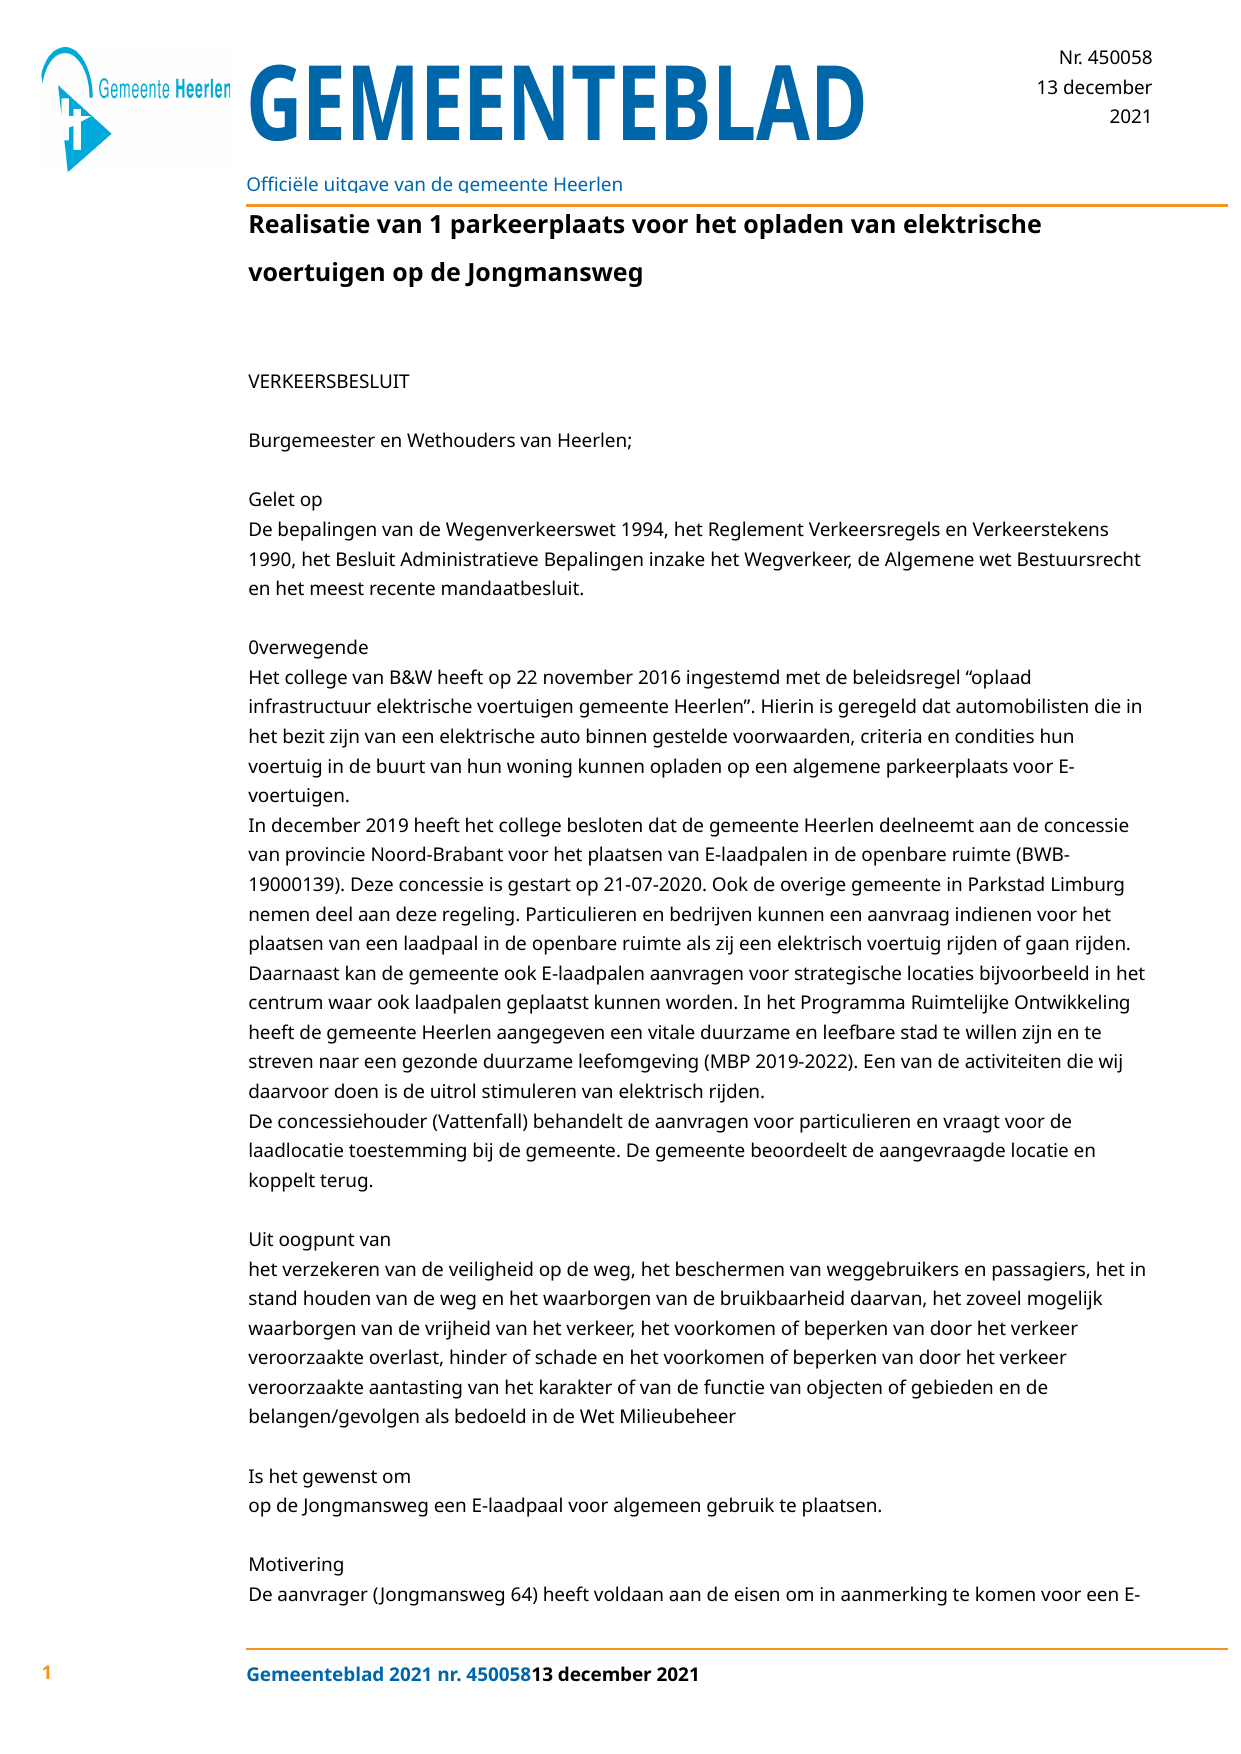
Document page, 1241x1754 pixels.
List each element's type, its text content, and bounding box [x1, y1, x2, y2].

text op de Jongmansweg een E-laadpaal voor algemeen gebruik te plaatsen. [248, 1492, 1152, 1518]
text In december 2019 heeft het college besloten dat de gemeente Heerlen deelneemt aan de concessie van provincie Noord-Brabant voor het plaatsen van E-laadpalen in de openbare ruimte (BWB-19000139). Deze concessie is gestart op 21-07-2020. Ook de overige gemeente in Parkstad Limburg nemen deel aan deze regeling. Particulieren en bedrijven kunnen een aanvraag indienen voor het plaatsen van een laadpaal in de openbare ruimte als zij een elektrisch voertuig rijden of gaan rijden. Daarnaast kan de gemeente ook E-laadpalen aanvragen voor strategische locaties bijvoorbeeld in het centrum waar ook laadpalen geplaatst kunnen worden. In het Programma Ruimtelijke Ontwikkeling heeft de gemeente Heerlen aangegeven een vitale duurzame en leefbare stad te willen zijn en te streven naar een gezonde duurzame leefomgeving (MBP 2019-2022). Een van de activiteiten die wij daarvoor doen is de uitrol stimuleren van elektrisch rijden. [248, 812, 1152, 1104]
text Het college van B&W heeft op 22 november 2016 ingestemd met de beleidsregel “oplaad infrastructuur elektrische voertuigen gemeente Heerlen”. Hierin is geregeld dat automobilisten die in het bezit zijn van een elektrische auto binnen gestelde voorwaarden, criteria en condities hun voertuig in de buurt van hun woning kunnen opladen op een algemene parkeerplaats voor E-voertuigen. [248, 664, 1152, 808]
text Motivering [248, 1552, 1152, 1577]
text het verzekeren van de veiligheid op de weg, het beschermen van weggebruikers en passagiers, het in stand houden van de weg en het waarborgen van de bruikbaarheid daarvan, het zoveel mogelijk waarborgen van de vrijheid van het verkeer, het voorkomen of beperken van door het verkeer veroorzaakte overlast, hinder of schade en het voorkomen of beperken van door het verkeer veroorzaakte aantasting van het karakter of van de functie van objecten of gebieden en de belangen/gevolgen als bedoeld in de Wet Milieubeheer [248, 1256, 1152, 1429]
text De concessiehouder (Vattenfall) behandelt de aanvragen voor particulieren en vraagt voor de laadlocatie toestemming bij de gemeente. De gemeente beoordeelt de aangevraagde locatie en koppelt terug. [248, 1108, 1152, 1193]
text Uit oogpunt van [248, 1226, 1152, 1252]
text De bepalingen van de Wegenverkeerswet 1994, het Reglement Verkeersregels en Verkeerstekens 1990, het Besluit Administratieve Bepalingen inzake het Wegverkeer, de Algemene wet Bestuursrecht en het meest recente mandaatbesluit. [248, 516, 1152, 601]
picture [41, 47, 231, 172]
text De aanvrager (Jongmansweg 64) heeft voldaan aan de eisen om in aanmerking te komen voor een E- [248, 1581, 1152, 1607]
picture [41, 47, 59, 70]
text Realisatie van 1 parkeerplaats voor het opladen van elektrische voertuigen op de Jongmansweg [248, 207, 1152, 288]
text Burgemeester en Wethouders van Heerlen; [248, 427, 1152, 453]
text Is het gewenst om [248, 1463, 1152, 1488]
text 0verwegende [248, 634, 1152, 660]
text VERKEERSBESLUIT [248, 368, 1152, 394]
text Gelet op [248, 487, 1152, 512]
